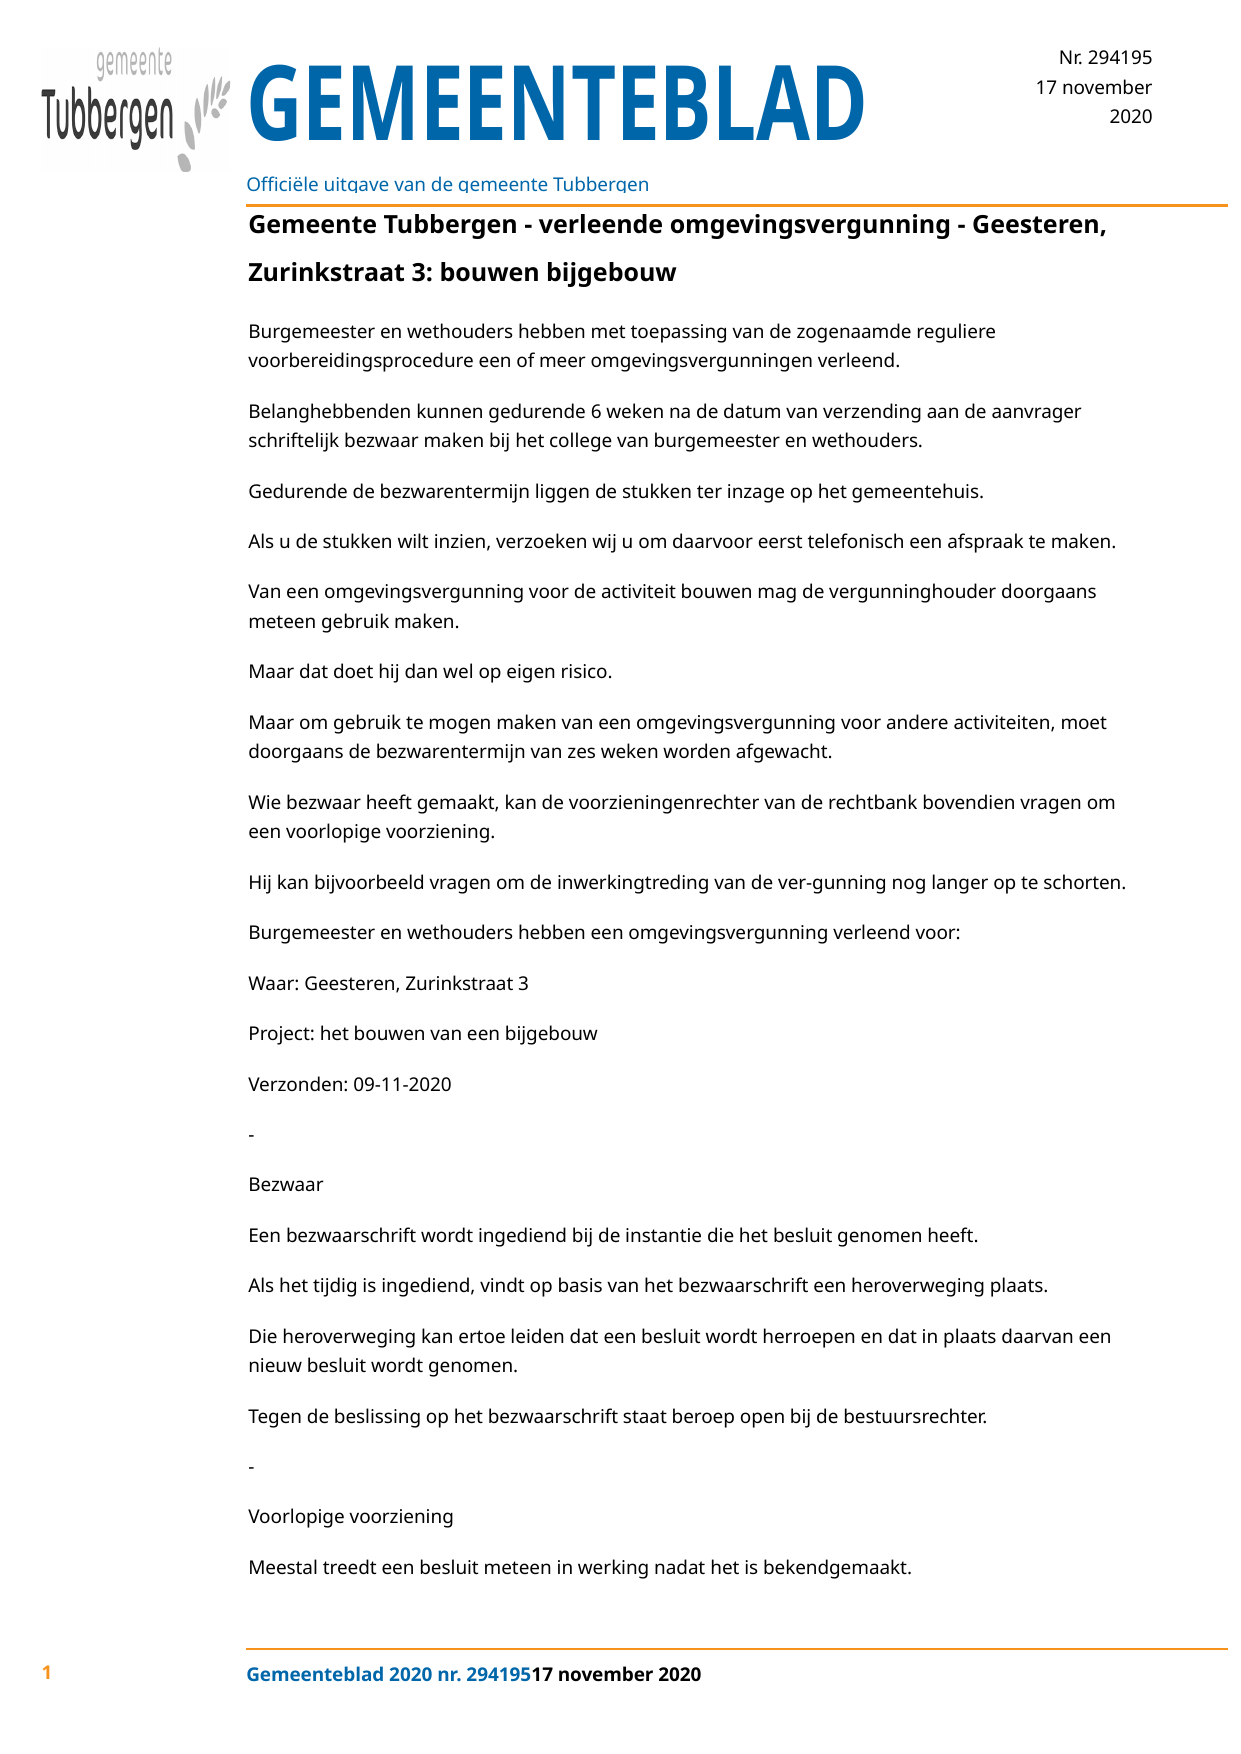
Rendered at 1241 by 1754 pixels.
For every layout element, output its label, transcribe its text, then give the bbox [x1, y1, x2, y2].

text Van een omgevingsvergunning voor de activiteit bouwen mag de vergunninghouder doorgaans meteen gebruik maken. [248, 579, 1152, 634]
text Als u de stukken wilt inzien, verzoeken wij u om daarvoor eerst telefonisch een afspraak te maken. [248, 528, 1152, 554]
text Verzonden: 09-11-2020 [248, 1071, 1152, 1097]
text Wie bezwaar heeft gemaakt, kan de voorzieningenrechter van de rechtbank bovendien vragen om een voorlopige voorziening. [248, 789, 1152, 844]
text Hij kan bijvoorbeeld vragen om de inwerkingtreding van de ver-gunning nog langer op te schorten. [248, 869, 1152, 895]
picture [41, 47, 231, 172]
text Gedurende de bezwarentermijn liggen de stukken ter inzage op het gemeentehuis. [248, 478, 1152, 504]
text Tegen de beslissing op het bezwaarschrift staat beroep open bij de bestuursrechter. [248, 1403, 1152, 1429]
text Project: het bouwen van een bijgebouw [248, 1020, 1152, 1046]
text - [248, 1121, 1152, 1147]
text Burgemeester en wethouders hebben met toepassing van de zogenaamde reguliere voorbereidingsprocedure een of meer omgevingsvergunningen verleend. [248, 318, 1152, 373]
text Voorlopige voorziening [248, 1504, 1152, 1529]
text Waar: Geesteren, Zurinkstraat 3 [248, 970, 1152, 996]
text Gemeente Tubbergen - verleende omgevingsvergunning - Geesteren, Zurinkstraat 3: bouwen bijgebouw [248, 207, 1152, 288]
text - [248, 1453, 1152, 1479]
text Meestal treedt een besluit meteen in werking nadat het is bekendgemaakt. [248, 1554, 1152, 1580]
text Burgemeester en wethouders hebben een omgevingsvergunning verleend voor: [248, 919, 1152, 945]
text Maar dat doet hij dan wel op eigen risico. [248, 659, 1152, 684]
text Maar om gebruik te mogen maken van een omgevingsvergunning voor andere activiteiten, moet doorgaans de bezwarentermijn van zes weken worden afgewacht. [248, 709, 1152, 764]
text Die heroverweging kan ertoe leiden dat een besluit wordt herroepen en dat in plaats daarvan een nieuw besluit wordt genomen. [248, 1323, 1152, 1378]
text Belanghebbenden kunnen gedurende 6 weken na de datum van verzending aan de aanvrager schriftelijk bezwaar maken bij het college van burgemeester en wethouders. [248, 398, 1152, 453]
text Als het tijdig is ingediend, vindt op basis van het bezwaarschrift een heroverweging plaats. [248, 1272, 1152, 1298]
text Bezwaar [248, 1172, 1152, 1197]
text Een bezwaarschrift wordt ingediend bij de instantie die het besluit genomen heeft. [248, 1222, 1152, 1248]
